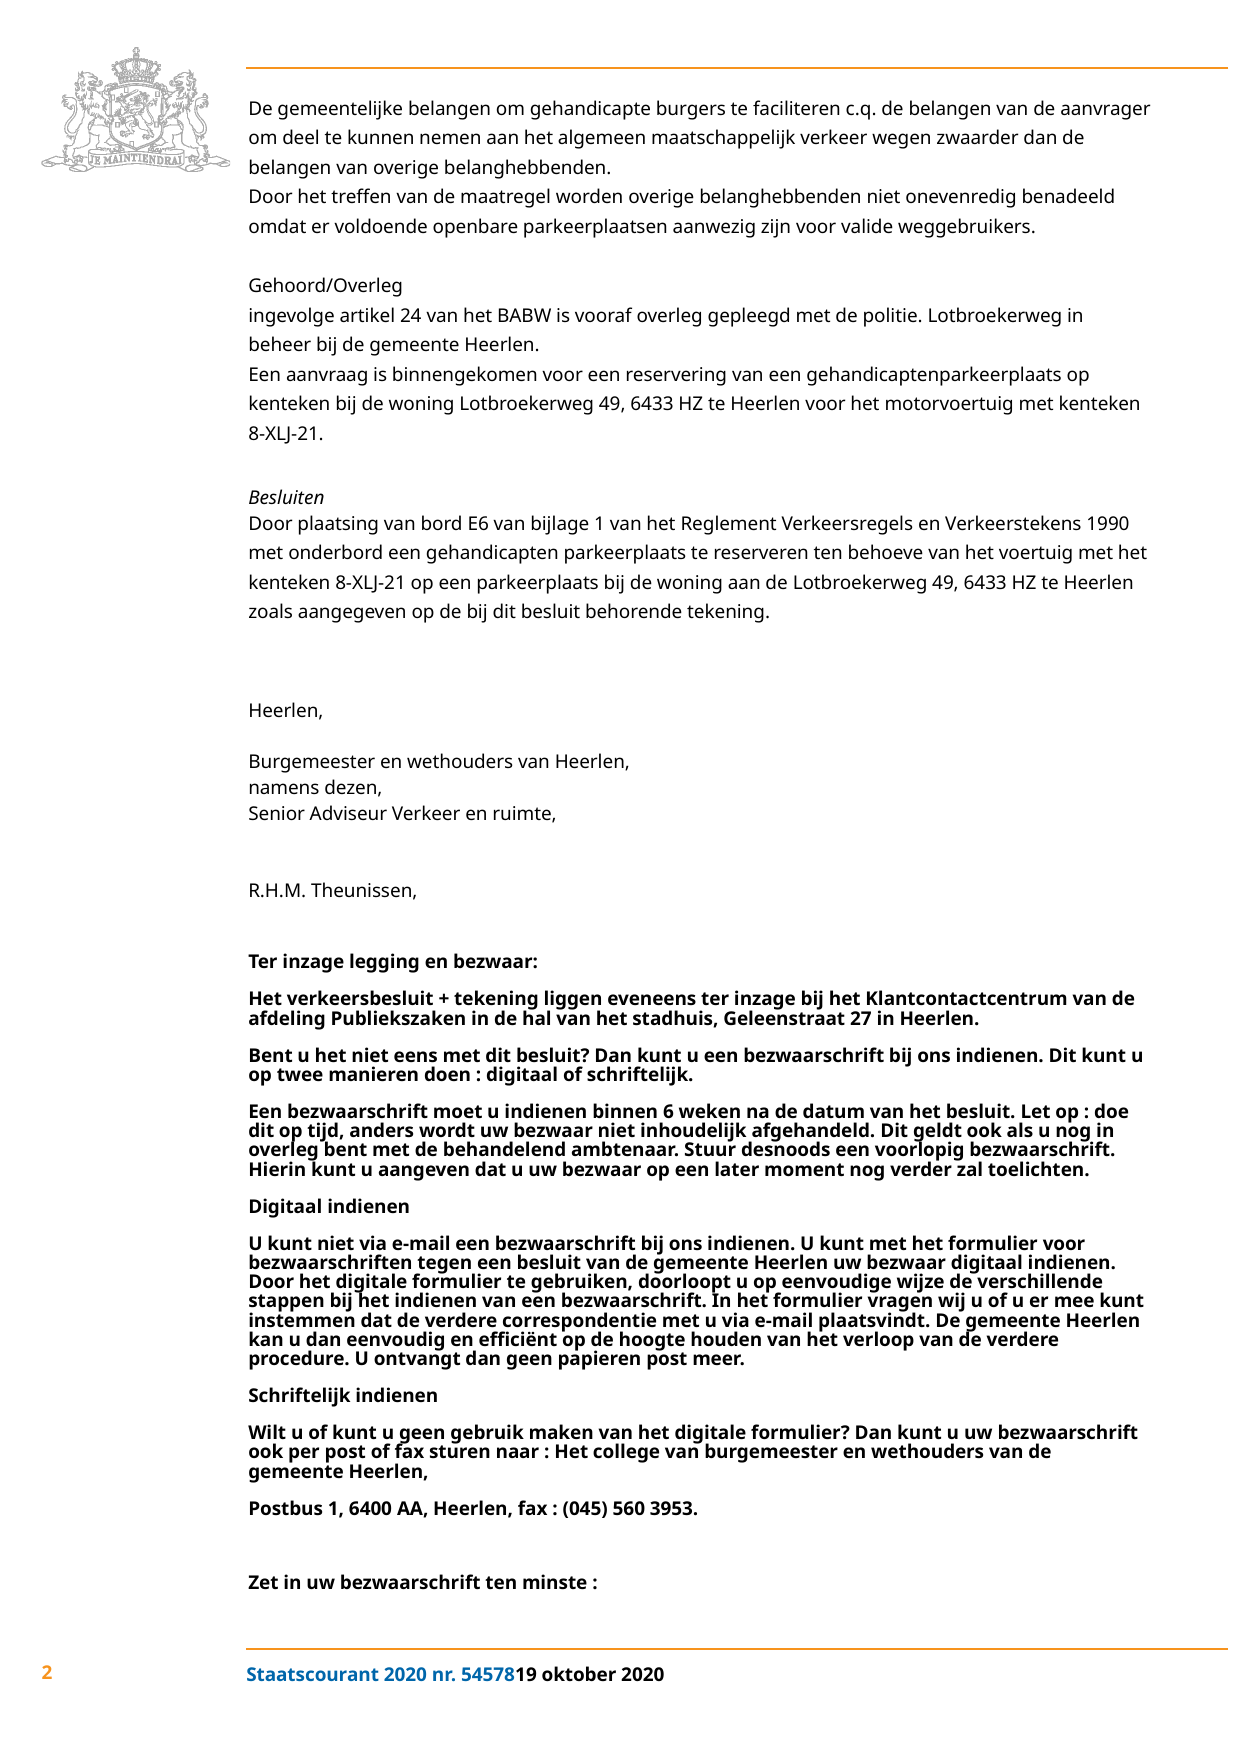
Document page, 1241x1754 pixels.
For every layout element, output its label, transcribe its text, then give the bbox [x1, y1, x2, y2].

text Heerlen, [248, 697, 1152, 723]
text Senior Adviseur Verkeer en ruimte, [248, 800, 1152, 826]
picture [41, 47, 231, 172]
text Bent u het niet eens met dit besluit? Dan kunt u een bezwaarschrift bij ons indienen. Dit kunt u op twee manieren doen : digitaal of schriftelijk. [248, 1047, 1152, 1085]
text Burgemeester en wethouders van Heerlen, [248, 748, 1152, 774]
text Het verkeersbesluit + tekening liggen eveneens ter inzage bij het Klantcontactcentrum van de afdeling Publiekszaken in de hal van het stadhuis, Geleenstraat 27 in Heerlen. [248, 990, 1152, 1029]
text Door plaatsing van bord E6 van bijlage 1 van het Reglement Verkeersregels en Verkeerstekens 1990 met onderbord een gehandicapten parkeerplaats te reserveren ten behoeve van het voertuig met het kenteken 8-XLJ-21 op een parkeerplaats bij de woning aan de Lotbroekerweg 49, 6433 HZ te Heerlen zoals aangegeven op de bij dit besluit behorende tekening. [248, 510, 1152, 624]
text Besluiten [248, 484, 1152, 510]
text Digitaal indienen [248, 1198, 1152, 1217]
text Wilt u of kunt u geen gebruik maken van het digitale formulier? Dan kunt u uw bezwaarschrift ook per post of fax sturen naar : Het college van burgemeester en wethouders van de gemeente Heerlen, [248, 1424, 1152, 1482]
text Ter inzage legging en bezwaar: [248, 953, 1152, 973]
text ingevolge artikel 24 van het BABW is vooraf overleg gepleegd met de politie. Lotbroekerweg in beheer bij de gemeente Heerlen. [248, 302, 1152, 357]
text Schriftelijk indienen [248, 1387, 1152, 1406]
text namens dezen, [248, 774, 1152, 800]
text R.H.M. Theunissen, [248, 877, 1152, 903]
text Gehoord/Overleg [248, 272, 1152, 298]
text Door het treffen van de maatregel worden overige belanghebbenden niet onevenredig benadeeld omdat er voldoende openbare parkeerplaatsen aanwezig zijn voor valide weggebruikers. [248, 183, 1152, 239]
text U kunt niet via e-mail een bezwaarschrift bij ons indienen. U kunt met het formulier voor bezwaarschriften tegen een besluit van de gemeente Heerlen uw bezwaar digitaal indienen. Door het digitale formulier te gebruiken, doorloopt u op eenvoudige wijze de verschillende stappen bij het indienen van een bezwaarschrift. In het formulier vragen wij u of u er mee kunt instemmen dat de verdere correspondentie met u via e-mail plaatsvindt. De gemeente Heerlen kan u dan eenvoudig en efficiënt op de hoogte houden van het verloop van de verdere procedure. U ontvangt dan geen papieren post meer. [248, 1234, 1152, 1369]
text Een bezwaarschrift moet u indienen binnen 6 weken na de datum van het besluit. Let op : doe dit op tijd, anders wordt uw bezwaar niet inhoudelijk afgehandeld. Dit geldt ook als u nog in overleg bent met de behandelend ambtenaar. Stuur desnoods een voorlopig bezwaarschrift. Hierin kunt u aangeven dat u uw bezwaar op een later moment nog verder zal toelichten. [248, 1103, 1152, 1180]
text Postbus 1, 6400 AA, Heerlen, fax : (045) 560 3953. [248, 1500, 1152, 1519]
text De gemeentelijke belangen om gehandicapte burgers te faciliteren c.q. de belangen van de aanvrager om deel te kunnen nemen aan het algemeen maatschappelijk verkeer wegen zwaarder dan de belangen van overige belanghebbenden. [248, 95, 1152, 180]
text Zet in uw bezwaarschrift ten minste : [248, 1574, 1152, 1593]
text Een aanvraag is binnengekomen voor een reservering van een gehandicaptenparkeerplaats op kenteken bij de woning Lotbroekerweg 49, 6433 HZ te Heerlen voor het motorvoertuig met kenteken 8-XLJ-21. [248, 361, 1152, 446]
